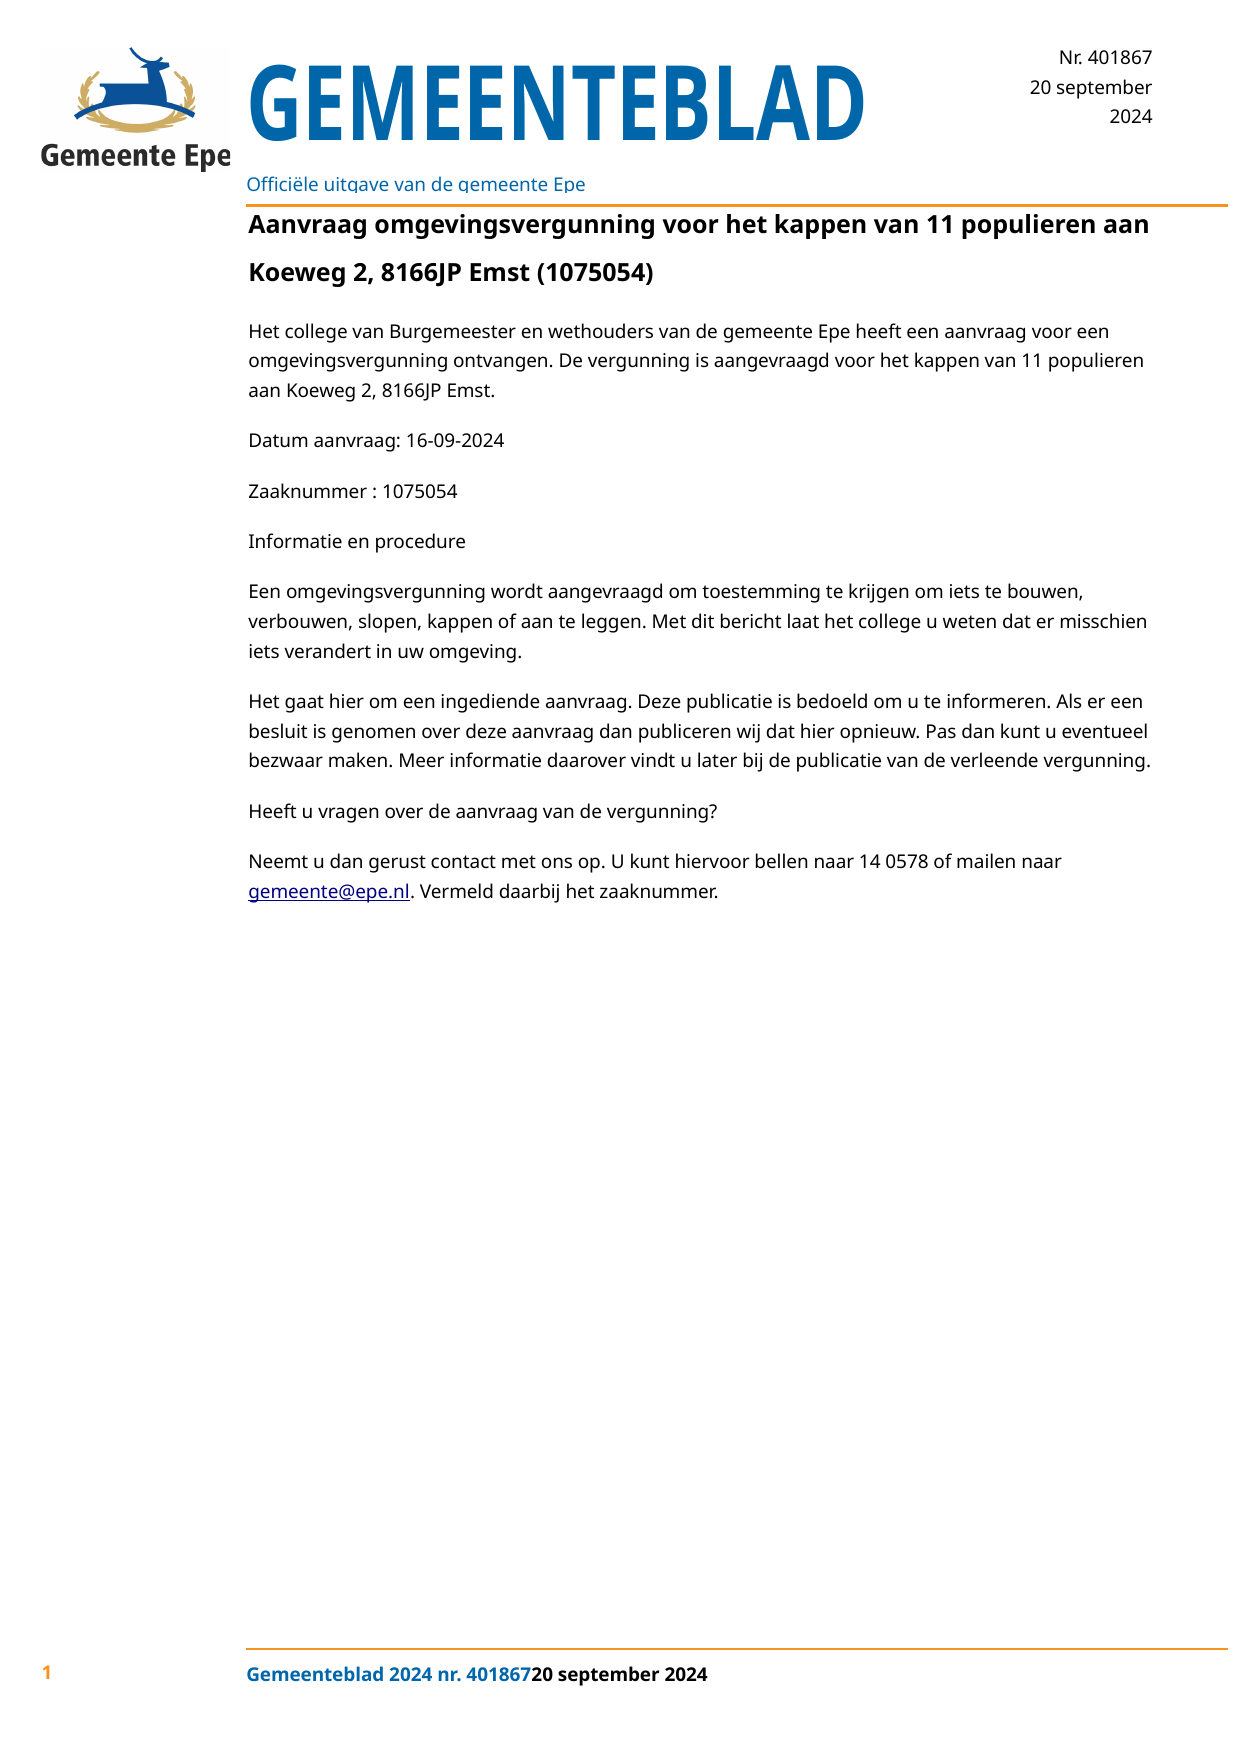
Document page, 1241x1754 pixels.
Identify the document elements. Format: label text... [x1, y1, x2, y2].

text Het college van Burgemeester en wethouders van de gemeente Epe heeft een aanvraag voor een omgevingsvergunning ontvangen. De vergunning is aangevraagd voor het kappen van 11 populieren aan Koeweg 2, 8166JP Emst. [248, 318, 1152, 403]
text Datum aanvraag: 16-09-2024 [248, 427, 1152, 453]
text Zaaknummer : 1075054 [248, 478, 1152, 504]
text Heeft u vragen over de aanvraag van de vergunning? [248, 798, 1152, 824]
text Neemt u dan gerust contact met ons op. U kunt hiervoor bellen naar 14 0578 of mailen naar gemeente@epe.nl. Vermeld daarbij het zaaknummer. [248, 848, 1152, 904]
picture [41, 47, 231, 172]
text Het gaat hier om een ingediende aanvraag. Deze publicatie is bedoeld om u te informeren. Als er een besluit is genomen over deze aanvraag dan publiceren wij dat hier opnieuw. Pas dan kunt u eventueel bezwaar maken. Meer informatie daarover vindt u later bij de publicatie van de verleende vergunning. [248, 688, 1152, 773]
text Aanvraag omgevingsvergunning voor het kappen van 11 populieren aan Koeweg 2, 8166JP Emst (1075054) [248, 207, 1152, 288]
text Informatie en procedure [248, 528, 1152, 554]
text Een omgevingsvergunning wordt aangevraagd om toestemming te krijgen om iets te bouwen, verbouwen, slopen, kappen of aan te leggen. Met dit bericht laat het college u weten dat er misschien iets verandert in uw omgeving. [248, 579, 1152, 664]
